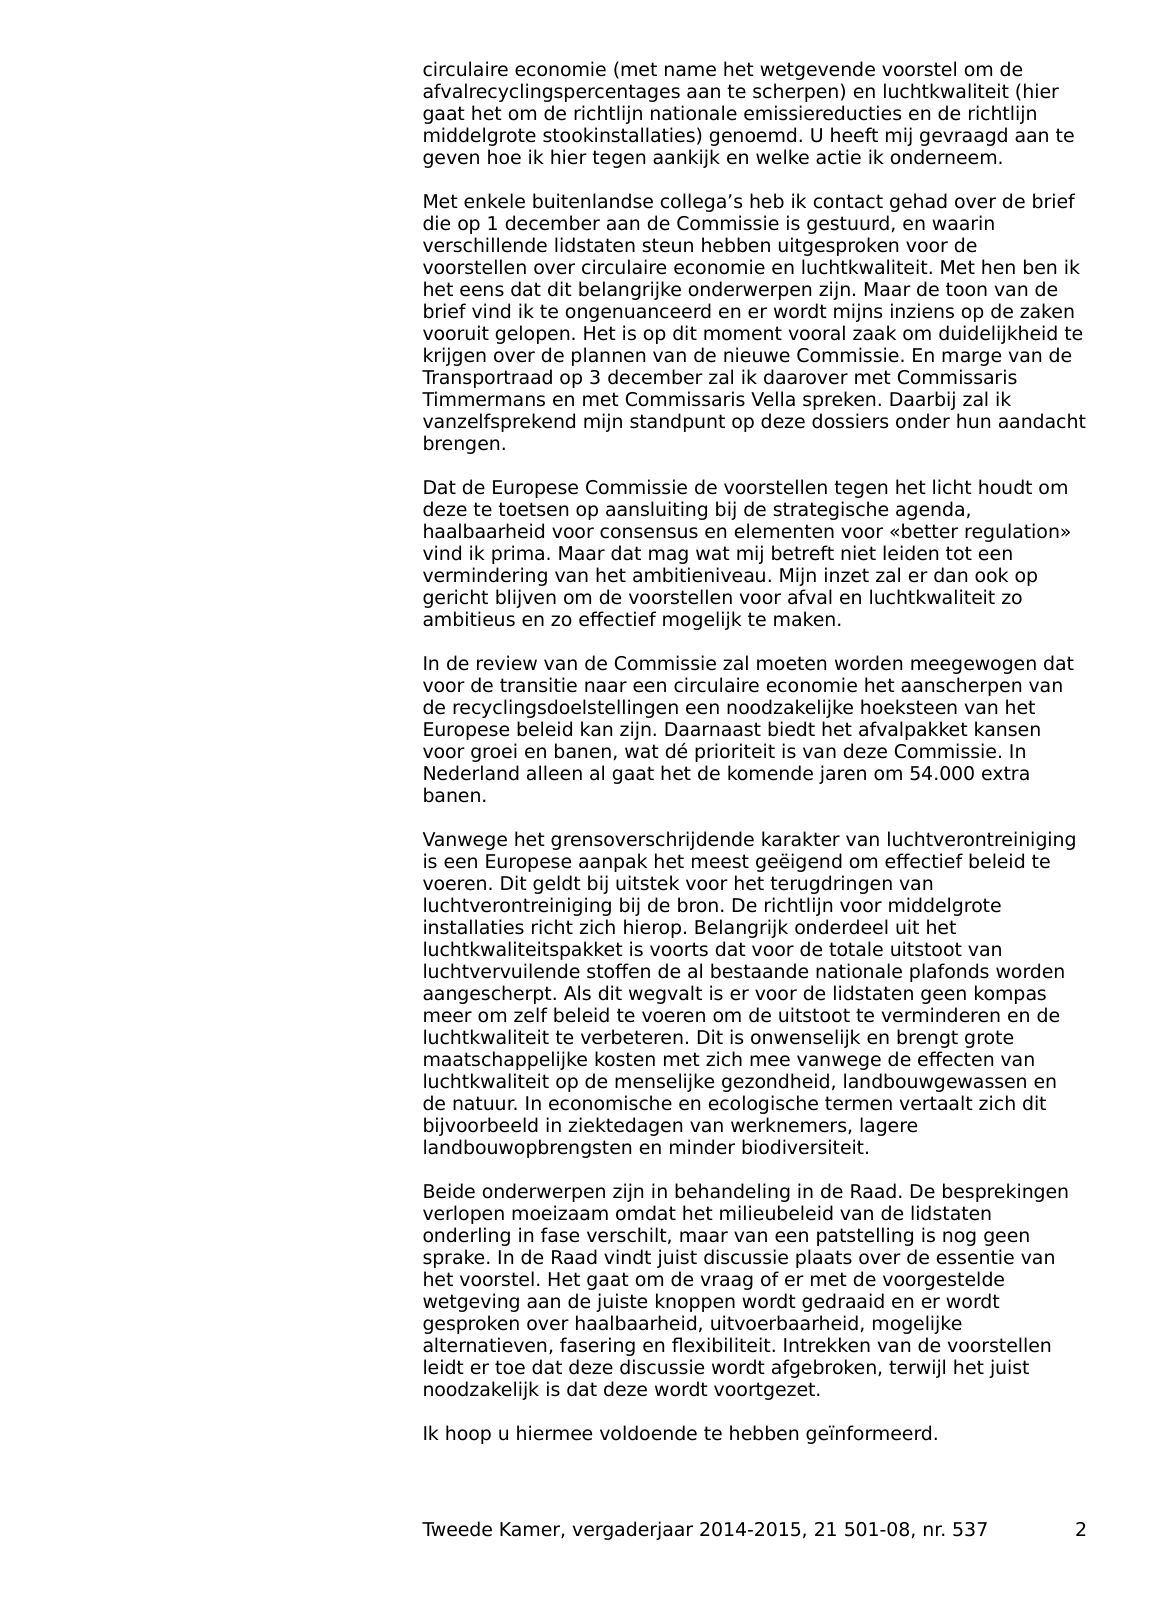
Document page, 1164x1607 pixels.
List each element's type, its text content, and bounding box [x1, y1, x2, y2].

text Vanwege het grensoverschrijdende karakter van luchtverontreiniging is een Europese aanpak het meest geëigend om effectief beleid te voeren. Dit geldt bij uitstek voor het terugdringen van luchtverontreiniging bij de bron. De richtlijn voor middelgrote installaties richt zich hierop. Belangrijk onderdeel uit het luchtkwaliteitspakket is voorts dat voor de totale uitstoot van luchtvervuilende stoffen de al bestaande nationale plafonds worden aangescherpt. Als dit wegvalt is er voor de lidstaten geen kompas meer om zelf beleid te voeren om de uitstoot te verminderen en de luchtkwaliteit te verbeteren. Dit is onwenselijk en brengt grote maatschappelijke kosten met zich mee vanwege de effecten van luchtkwaliteit op de menselijke gezondheid, landbouwgewassen en de natuur. In economische en ecologische termen vertaalt zich dit bijvoorbeeld in ziektedagen van werknemers, lagere landbouwopbrengsten en minder biodiversiteit. [422, 829, 1087, 1159]
text Ik hoop u hiermee voldoende te hebben geïnformeerd. [422, 1423, 1087, 1445]
text Dat de Europese Commissie de voorstellen tegen het licht houdt om deze te toetsen op aansluiting bij de strategische agenda, haalbaarheid voor consensus en elementen voor «better regulation» vind ik prima. Maar dat mag wat mij betreft niet leiden tot een vermindering van het ambitieniveau. Mijn inzet zal er dan ook op gericht blijven om de voorstellen voor afval en luchtkwaliteit zo ambitieus en zo effectief mogelijk te maken. [422, 477, 1087, 631]
text circulaire economie (met name het wetgevende voorstel om de afvalrecyclingspercentages aan te scherpen) en luchtkwaliteit (hier gaat het om de richtlijn nationale emissiereducties en de richtlijn middelgrote stookinstallaties) genoemd. U heeft mij gevraagd aan te geven hoe ik hier tegen aankijk en welke actie ik onderneem. [422, 59, 1087, 169]
text Met enkele buitenlandse collega’s heb ik contact gehad over de brief die op 1 december aan de Commissie is gestuurd, en waarin verschillende lidstaten steun hebben uitgesproken voor de voorstellen over circulaire economie en luchtkwaliteit. Met hen ben ik het eens dat dit belangrijke onderwerpen zijn. Maar de toon van de brief vind ik te ongenuanceerd en er wordt mijns inziens op de zaken vooruit gelopen. Het is op dit moment vooral zaak om duidelijkheid te krijgen over de plannen van de nieuwe Commissie. En marge van de Transportraad op 3 december zal ik daarover met Commissaris Timmermans en met Commissaris Vella spreken. Daarbij zal ik vanzelfsprekend mijn standpunt op deze dossiers onder hun aandacht brengen. [422, 191, 1087, 455]
text In de review van de Commissie zal moeten worden meegewogen dat voor de transitie naar een circulaire economie het aanscherpen van de recyclingsdoelstellingen een noodzakelijke hoeksteen van het Europese beleid kan zijn. Daarnaast biedt het afvalpakket kansen voor groei en banen, wat dé prioriteit is van deze Commissie. In Nederland alleen al gaat het de komende jaren om 54.000 extra banen. [422, 653, 1087, 807]
text Beide onderwerpen zijn in behandeling in de Raad. De besprekingen verlopen moeizaam omdat het milieubeleid van de lidstaten onderling in fase verschilt, maar van een patstelling is nog geen sprake. In de Raad vindt juist discussie plaats over de essentie van het voorstel. Het gaat om de vraag of er met de voorgestelde wetgeving aan de juiste knoppen wordt gedraaid en er wordt gesproken over haalbaarheid, uitvoerbaarheid, mogelijke alternatieven, fasering en flexibiliteit. Intrekken van de voorstellen leidt er toe dat deze discussie wordt afgebroken, terwijl het juist noodzakelijk is dat deze wordt voortgezet. [422, 1181, 1087, 1401]
